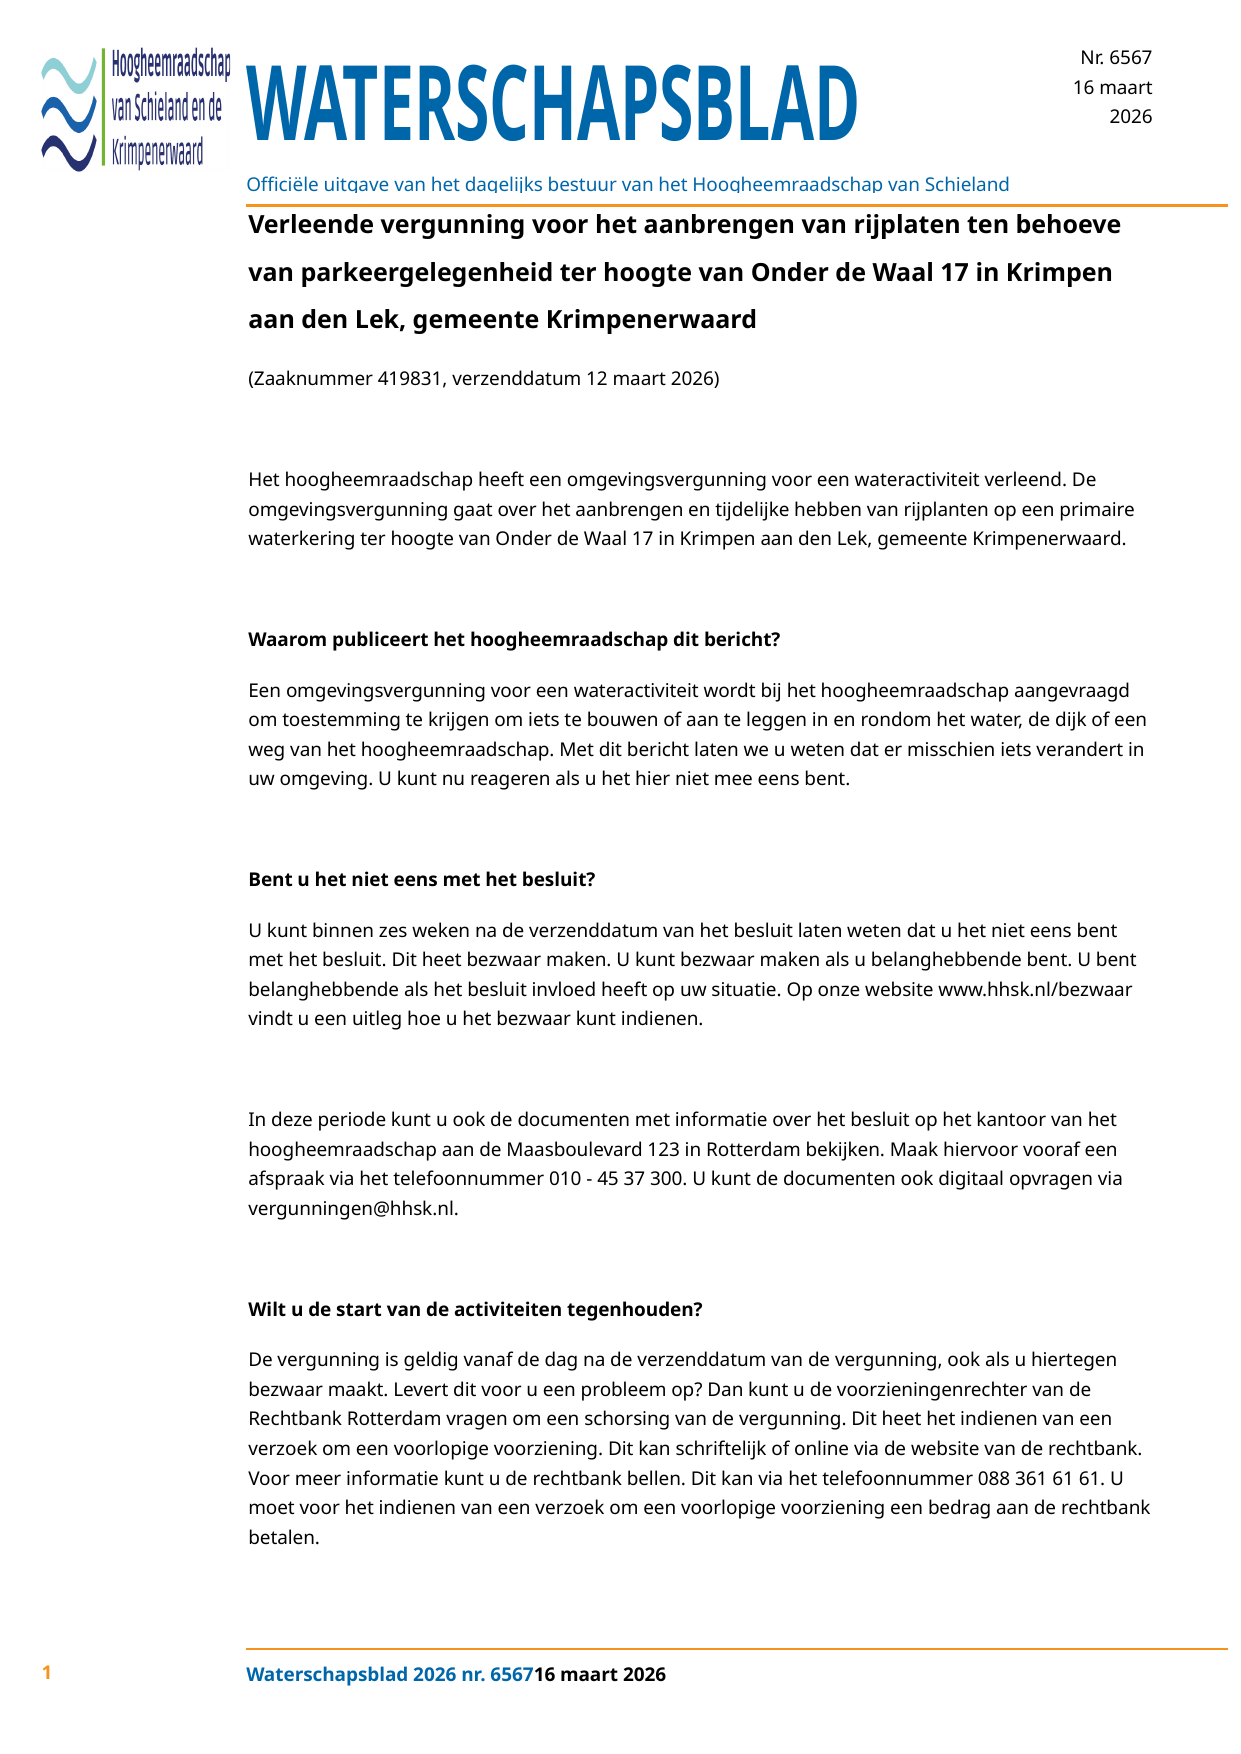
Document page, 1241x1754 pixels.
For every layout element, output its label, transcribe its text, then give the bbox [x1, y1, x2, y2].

text De vergunning is geldig vanaf de dag na de verzenddatum van de vergunning, ook als u hiertegen bezwaar maakt. Levert dit voor u een probleem op? Dan kunt u de voorzieningenrechter van de Rechtbank Rotterdam vragen om een schorsing van de vergunning. Dit heet het indienen van een verzoek om een voorlopige voorziening. Dit kan schriftelijk of online via de website van de rechtbank. Voor meer informatie kunt u de rechtbank bellen. Dit kan via het telefoonnummer 088 361 61 61. U moet voor het indienen van een verzoek om een voorlopige voorziening een bedrag aan de rechtbank betalen. [248, 1346, 1152, 1549]
text Waarom publiceert het hoogheemraadschap dit bericht? [248, 626, 1152, 652]
text U kunt binnen zes weken na de verzenddatum van het besluit laten weten dat u het niet eens bent met het besluit. Dit heet bezwaar maken. U kunt bezwaar maken als u belanghebbende bent. U bent belanghebbende als het besluit invloed heeft op uw situatie. Op onze website www.hhsk.nl/bezwaar vindt u een uitleg hoe u het bezwaar kunt indienen. [248, 917, 1152, 1031]
text Bent u het niet eens met het besluit? [248, 866, 1152, 892]
picture [41, 47, 231, 172]
text Wilt u de start van de activiteiten tegenhouden? [248, 1296, 1152, 1322]
text Het hoogheemraadschap heeft een omgevingsvergunning voor een wateractiviteit verleend. De omgevingsvergunning gaat over het aanbrengen en tijdelijke hebben van rijplanten op een primaire waterkering ter hoogte van Onder de Waal 17 in Krimpen aan den Lek, gemeente Krimpenerwaard. [248, 466, 1152, 551]
text (Zaaknummer 419831, verzenddatum 12 maart 2026) [248, 366, 1152, 391]
text Verleende vergunning voor het aanbrengen van rijplaten ten behoeve van parkeergelegenheid ter hoogte van Onder de Waal 17 in Krimpen aan den Lek, gemeente Krimpenerwaard [248, 207, 1152, 336]
text Een omgevingsvergunning voor een wateractiviteit wordt bij het hoogheemraadschap aangevraagd om toestemming te krijgen om iets te bouwen of aan te leggen in en rondom het water, de dijk of een weg van het hoogheemraadschap. Met dit bericht laten we u weten dat er misschien iets verandert in uw omgeving. U kunt nu reageren als u het hier niet mee eens bent. [248, 677, 1152, 791]
text In deze periode kunt u ook de documenten met informatie over het besluit op het kantoor van het hoogheemraadschap aan de Maasboulevard 123 in Rotterdam bekijken. Maak hiervoor vooraf een afspraak via het telefoonnummer 010 - 45 37 300. U kunt de documenten ook digitaal opvragen via vergunningen@hhsk.nl. [248, 1106, 1152, 1221]
